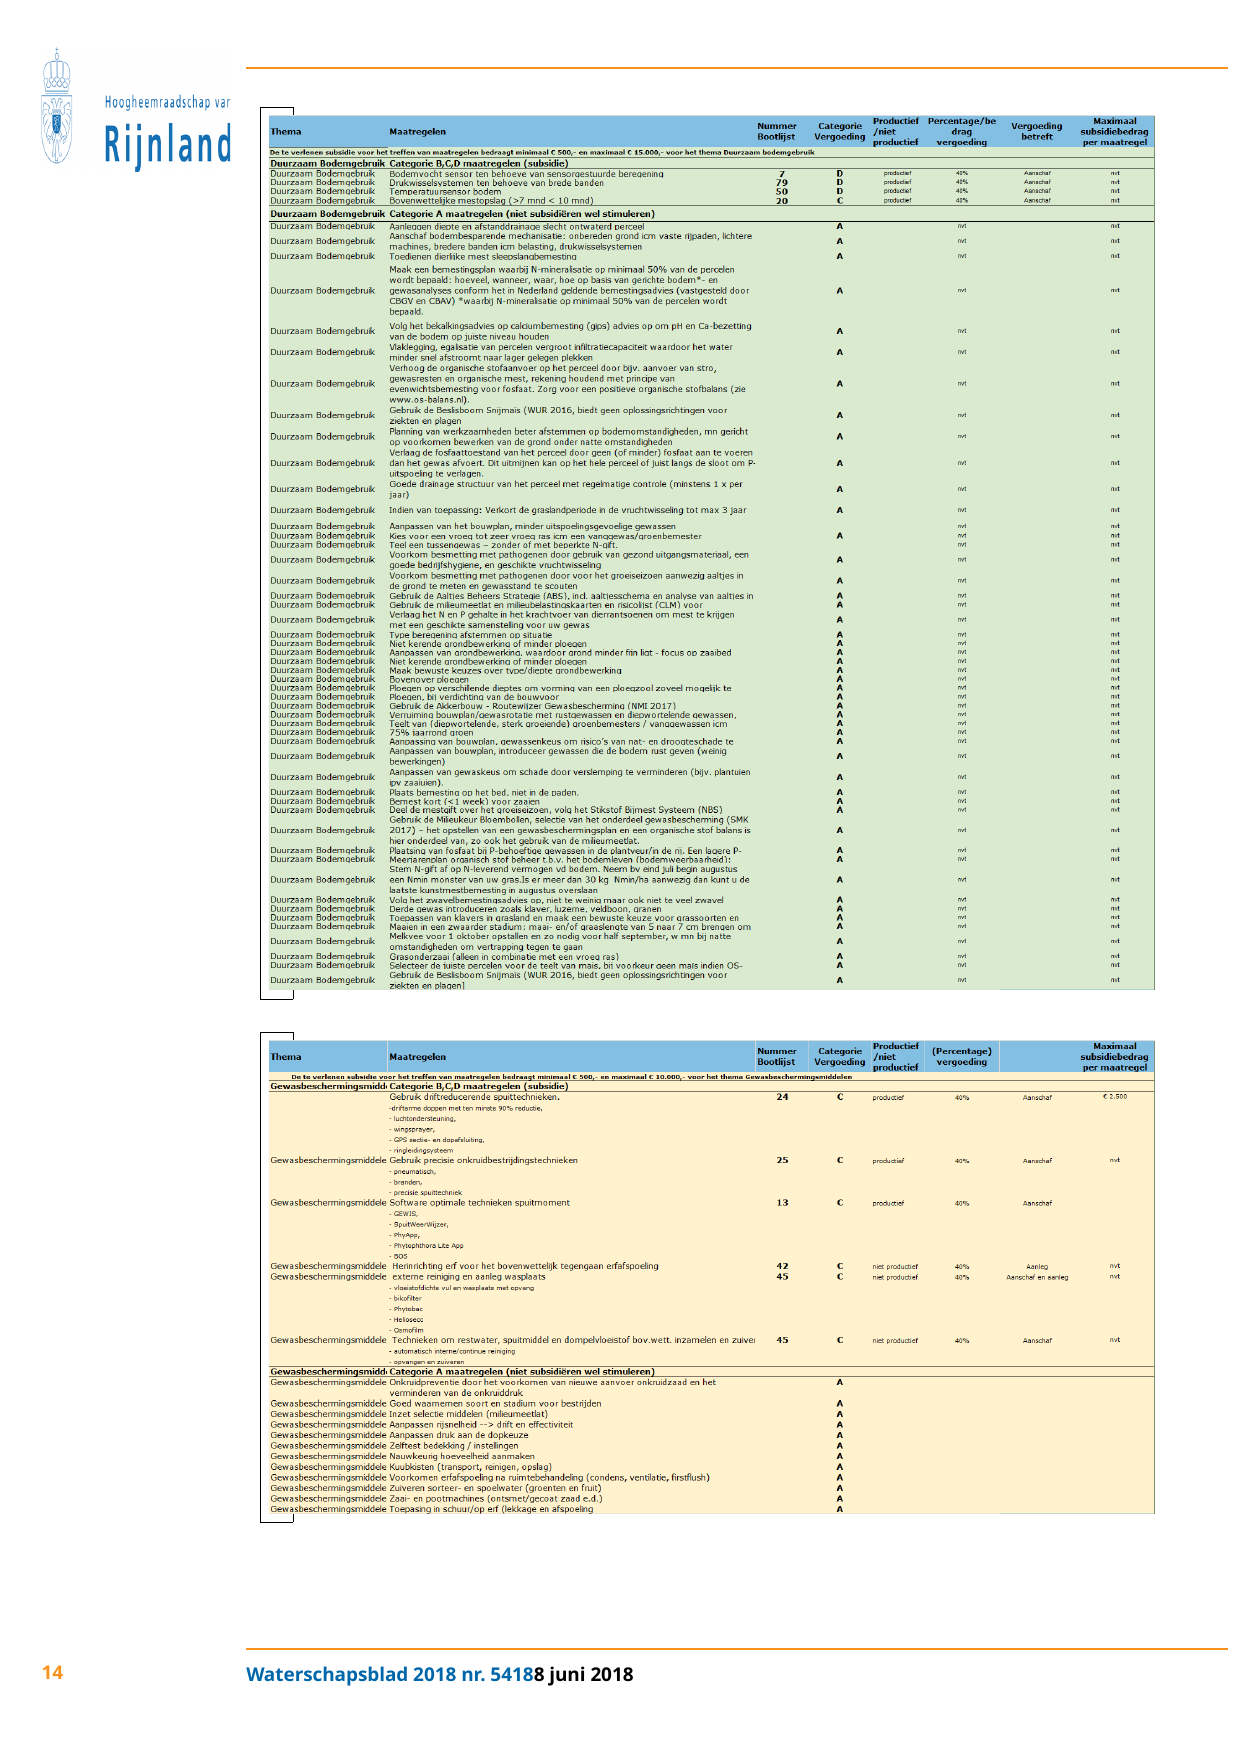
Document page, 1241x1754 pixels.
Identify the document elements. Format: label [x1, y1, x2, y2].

picture [268, 115, 1155, 990]
picture [41, 47, 231, 172]
picture [268, 1040, 1155, 1514]
